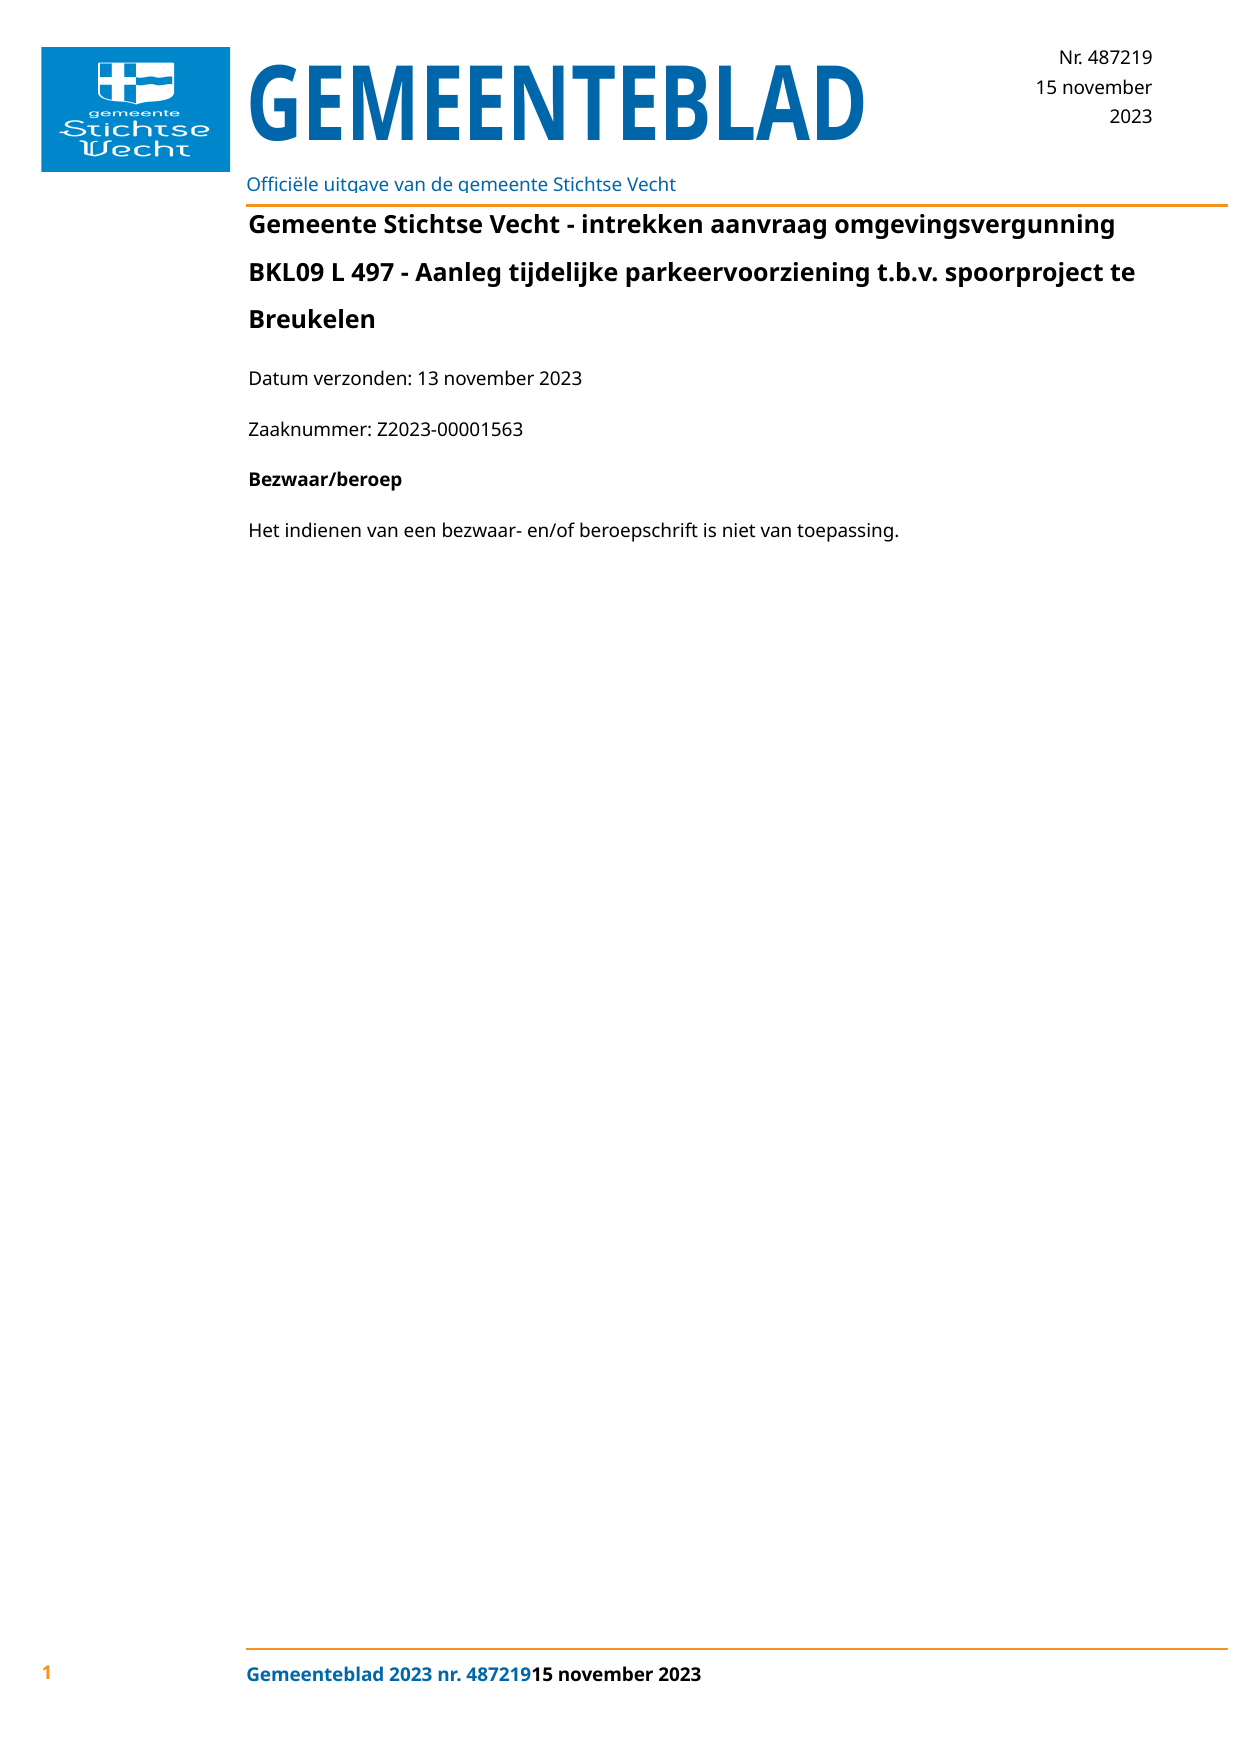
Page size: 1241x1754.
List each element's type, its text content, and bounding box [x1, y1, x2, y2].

text Bezwaar/beroep [248, 466, 1152, 492]
text Datum verzonden: 13 november 2023 [248, 366, 1152, 391]
text Gemeente Stichtse Vecht - intrekken aanvraag omgevingsvergunning BKL09 L 497 - Aanleg tijdelijke parkeervoorziening t.b.v. spoorproject te Breukelen [248, 207, 1152, 336]
picture [99, 63, 135, 101]
text Zaaknummer: Z2023-00001563 [248, 416, 1152, 442]
text Het indienen van een bezwaar- en/of beroepschrift is niet van toepassing. [248, 517, 1152, 542]
picture [137, 63, 174, 103]
